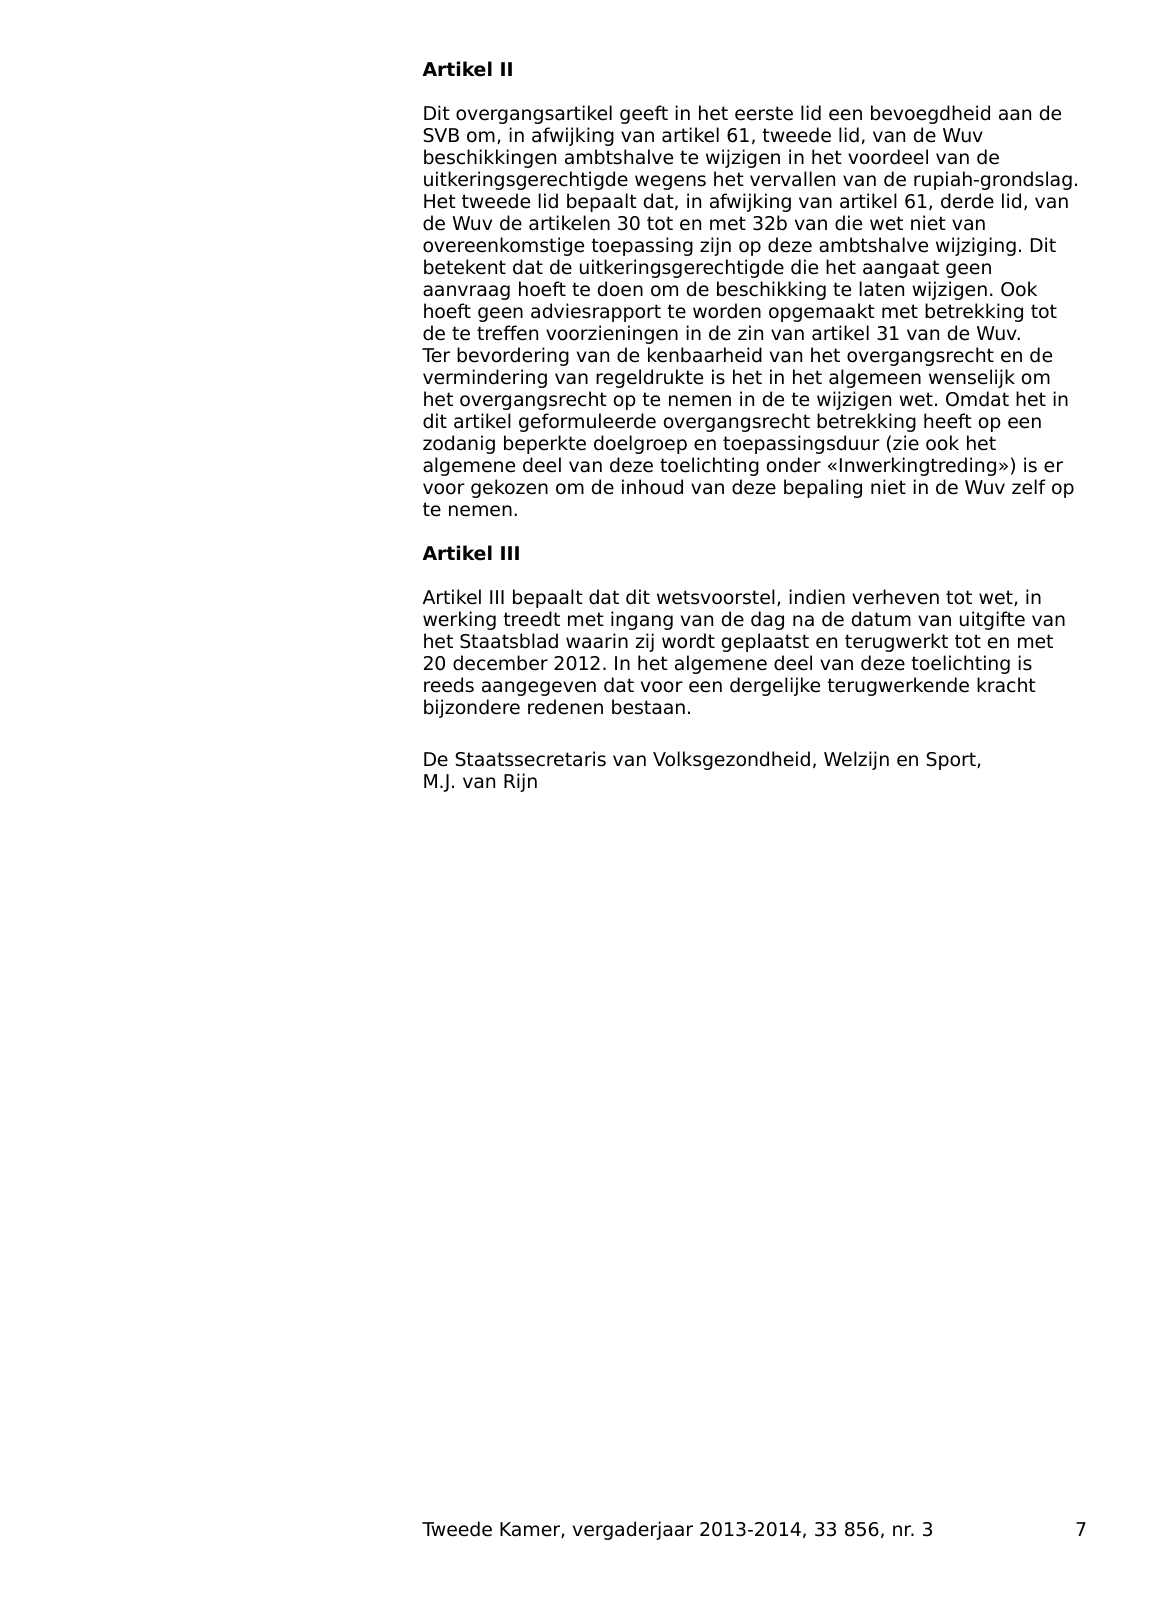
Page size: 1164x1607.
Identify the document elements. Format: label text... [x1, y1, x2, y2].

text De Staatssecretaris van Volksgezondheid, Welzijn en Sport, M.J. van Rijn [422, 749, 1087, 793]
subtitle Artikel III [422, 543, 1087, 565]
subtitle Artikel II [422, 59, 1087, 81]
text Artikel III bepaalt dat dit wetsvoorstel, indien verheven tot wet, in werking treedt met ingang van de dag na de datum van uitgifte van het Staatsblad waarin zij wordt geplaatst en terugwerkt tot en met 20 december 2012. In het algemene deel van deze toelichting is reeds aangegeven dat voor een dergelijke terugwerkende kracht bijzondere redenen bestaan. [422, 587, 1087, 719]
text Ter bevordering van de kenbaarheid van het overgangsrecht en de vermindering van regeldrukte is het in het algemeen wenselijk om het overgangsrecht op te nemen in de te wijzigen wet. Omdat het in dit artikel geformuleerde overgangsrecht betrekking heeft op een zodanig beperkte doelgroep en toepassingsduur (zie ook het algemene deel van deze toelichting onder «Inwerkingtreding») is er voor gekozen om de inhoud van deze bepaling niet in de Wuv zelf op te nemen. [422, 345, 1087, 521]
text Het tweede lid bepaalt dat, in afwijking van artikel 61, derde lid, van de Wuv de artikelen 30 tot en met 32b van die wet niet van overeenkomstige toepassing zijn op deze ambtshalve wijziging. Dit betekent dat de uitkeringsgerechtigde die het aangaat geen aanvraag hoeft te doen om de beschikking te laten wijzigen. Ook hoeft geen adviesrapport te worden opgemaakt met betrekking tot de te treffen voorzieningen in de zin van artikel 31 van de Wuv. [422, 191, 1087, 345]
text Dit overgangsartikel geeft in het eerste lid een bevoegdheid aan de SVB om, in afwijking van artikel 61, tweede lid, van de Wuv beschikkingen ambtshalve te wijzigen in het voordeel van de uitkeringsgerechtigde wegens het vervallen van de rupiah-grondslag. [422, 103, 1087, 191]
